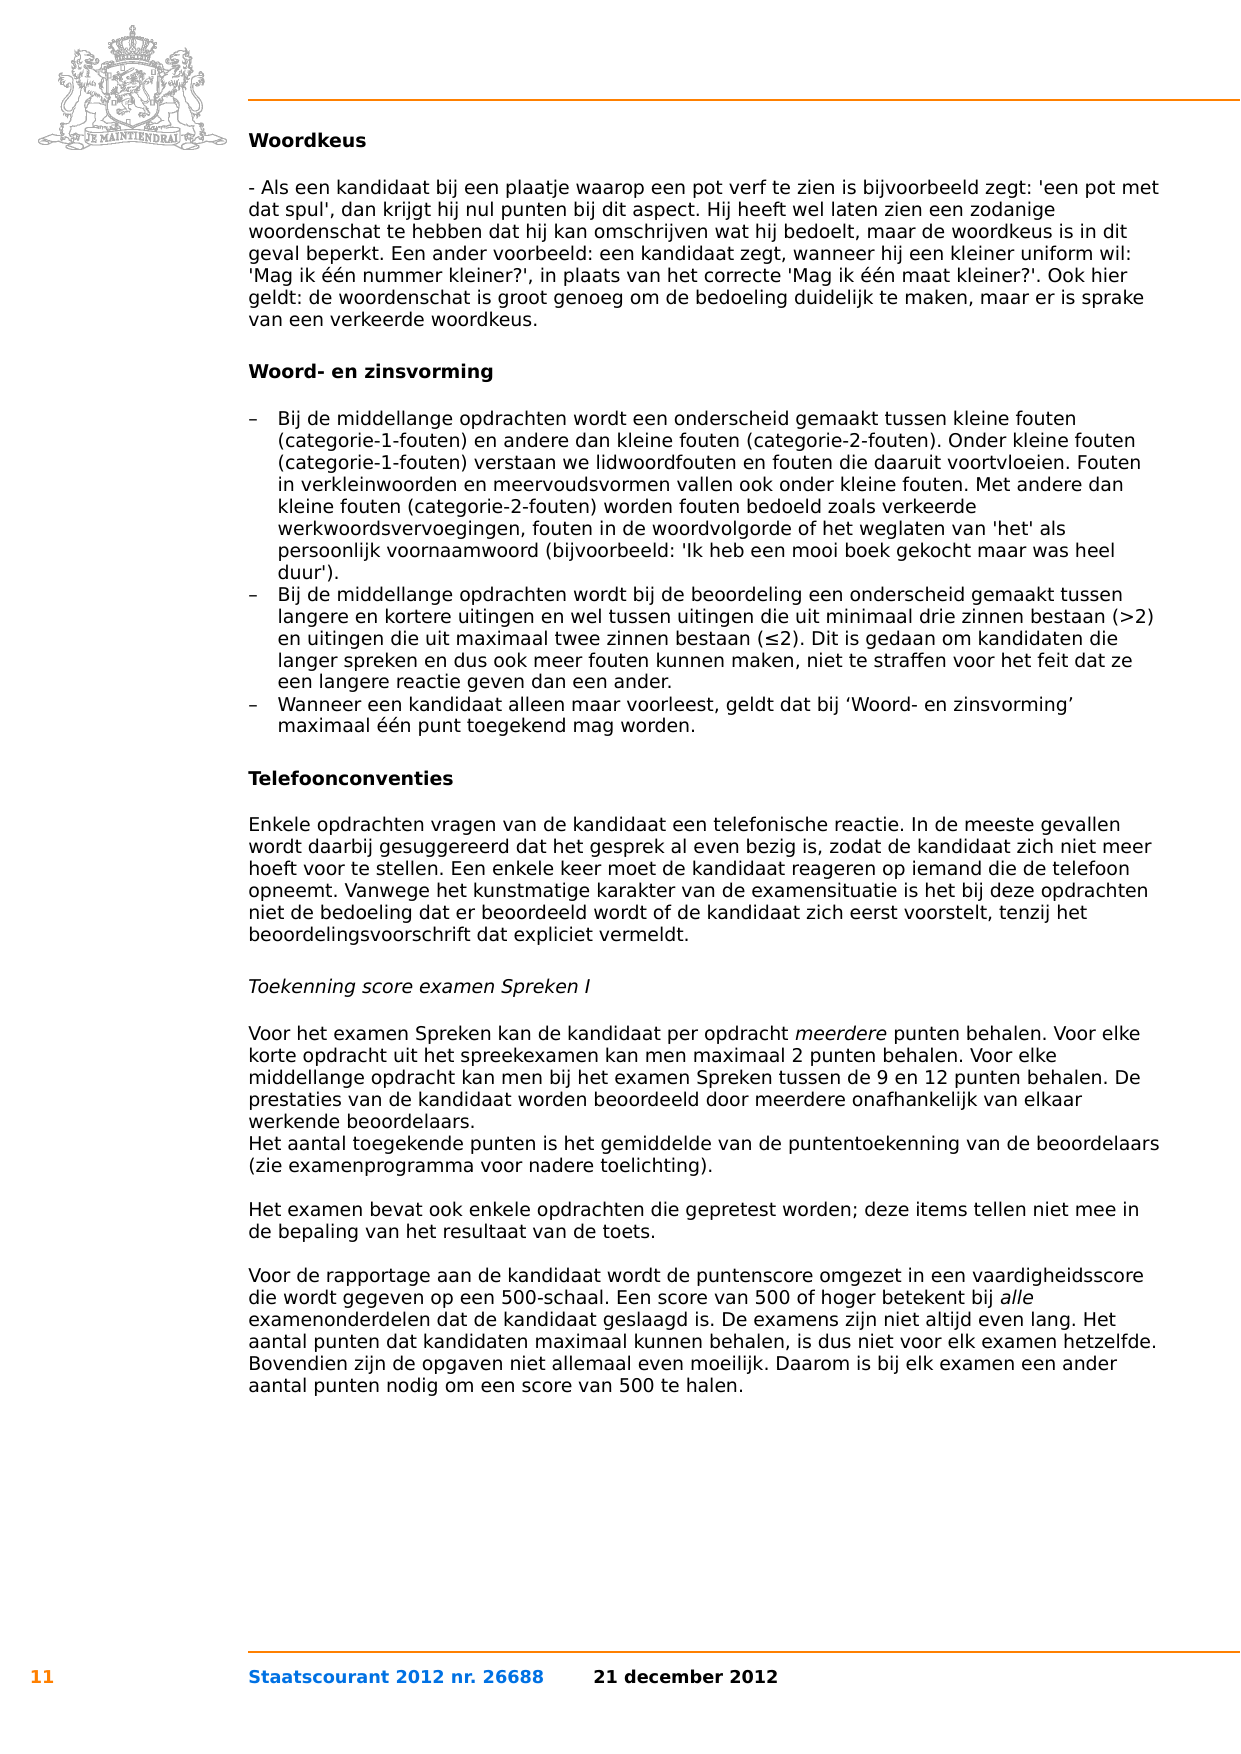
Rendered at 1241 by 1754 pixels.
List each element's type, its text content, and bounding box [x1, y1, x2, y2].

text - Als een kandidaat bij een plaatje waarop een pot verf te zien is bijvoorbeeld zegt: 'een pot met dat spul', dan krijgt hij nul punten bij dit aspect. Hij heeft wel laten zien een zodanige woordenschat te hebben dat hij kan omschrijven wat hij bedoelt, maar de woordkeus is in dit geval beperkt. Een ander voorbeeld: een kandidaat zegt, wanneer hij een kleiner uniform wil: 'Mag ik één nummer kleiner?', in plaats van het correcte 'Mag ik één maat kleiner?'. Ook hier geldt: de woordenschat is groot genoeg om de bedoeling duidelijk te maken, maar er is sprake van een verkeerde woordkeus. [248, 177, 1163, 331]
subtitle Woord- en zinsvorming [248, 361, 1163, 383]
text Het examen bevat ook enkele opdrachten die gepretest worden; deze items tellen niet mee in de bepaling van het resultaat van de toets. [248, 1199, 1163, 1243]
subtitle Toekenning score examen Spreken I [248, 976, 1163, 998]
text Het aantal toegekende punten is het gemiddelde van de puntentoekenning van de beoordelaars (zie examenprogramma voor nadere toelichting). [248, 1133, 1163, 1177]
text – Bij de middellange opdrachten wordt een onderscheid gemaakt tussen kleine fouten (categorie-1-fouten) en andere dan kleine fouten (categorie-2-fouten). Onder kleine fouten (categorie-1-fouten) verstaan we lidwoordfouten en fouten die daaruit voortvloeien. Fouten in verkleinwoorden en meervoudsvormen vallen ook onder kleine fouten. Met andere dan kleine fouten (categorie-2-fouten) worden fouten bedoeld zoals verkeerde werkwoordsvervoegingen, fouten in de woordvolgorde of het weglaten van 'het' als persoonlijk voornaamwoord (bijvoorbeeld: 'Ik heb een mooi boek gekocht maar was heel duur'). [248, 408, 1163, 583]
text Voor het examen Spreken kan de kandidaat per opdracht meerdere punten behalen. Voor elke korte opdracht uit het spreekexamen kan men maximaal 2 punten behalen. Voor elke middellange opdracht kan men bij het examen Spreken tussen de 9 en 12 punten behalen. De prestaties van de kandidaat worden beoordeeld door meerdere onafhankelijk van elkaar werkende beoordelaars. [248, 1023, 1163, 1133]
text Enkele opdrachten vragen van de kandidaat een telefonische reactie. In de meeste gevallen wordt daarbij gesuggereerd dat het gesprek al even bezig is, zodat de kandidaat zich niet meer hoeft voor te stellen. Een enkele keer moet de kandidaat reageren op iemand die de telefoon opneemt. Vanwege het kunstmatige karakter van de examensituatie is het bij deze opdrachten niet de bedoeling dat er beoordeeld wordt of de kandidaat zich eerst voorstelt, tenzij het beoordelingsvoorschrift dat expliciet vermeldt. [248, 814, 1163, 946]
picture [38, 25, 227, 150]
text – Bij de middellange opdrachten wordt bij de beoordeling een onderscheid gemaakt tussen langere en kortere uitingen en wel tussen uitingen die uit minimaal drie zinnen bestaan (>2) en uitingen die uit maximaal twee zinnen bestaan (≤2). Dit is gedaan om kandidaten die langer spreken en dus ook meer fouten kunnen maken, niet te straffen voor het feit dat ze een langere reactie geven dan een ander. [248, 583, 1163, 693]
subtitle Woordkeus [248, 130, 1163, 152]
subtitle Telefoonconventies [248, 767, 1163, 789]
text Voor de rapportage aan de kandidaat wordt de puntenscore omgezet in een vaardigheidsscore die wordt gegeven op een 500-schaal. Een score van 500 of hoger betekent bij alle examenonderdelen dat de kandidaat geslaagd is. De examens zijn niet altijd even lang. Het aantal punten dat kandidaten maximaal kunnen behalen, is dus niet voor elk examen hetzelfde. Bovendien zijn de opgaven niet allemaal even moeilijk. Daarom is bij elk examen een ander aantal punten nodig om een score van 500 te halen. [248, 1265, 1163, 1397]
text – Wanneer een kandidaat alleen maar voorleest, geldt dat bij ‘Woord- en zinsvorming’ maximaal één punt toegekend mag worden. [248, 693, 1163, 737]
